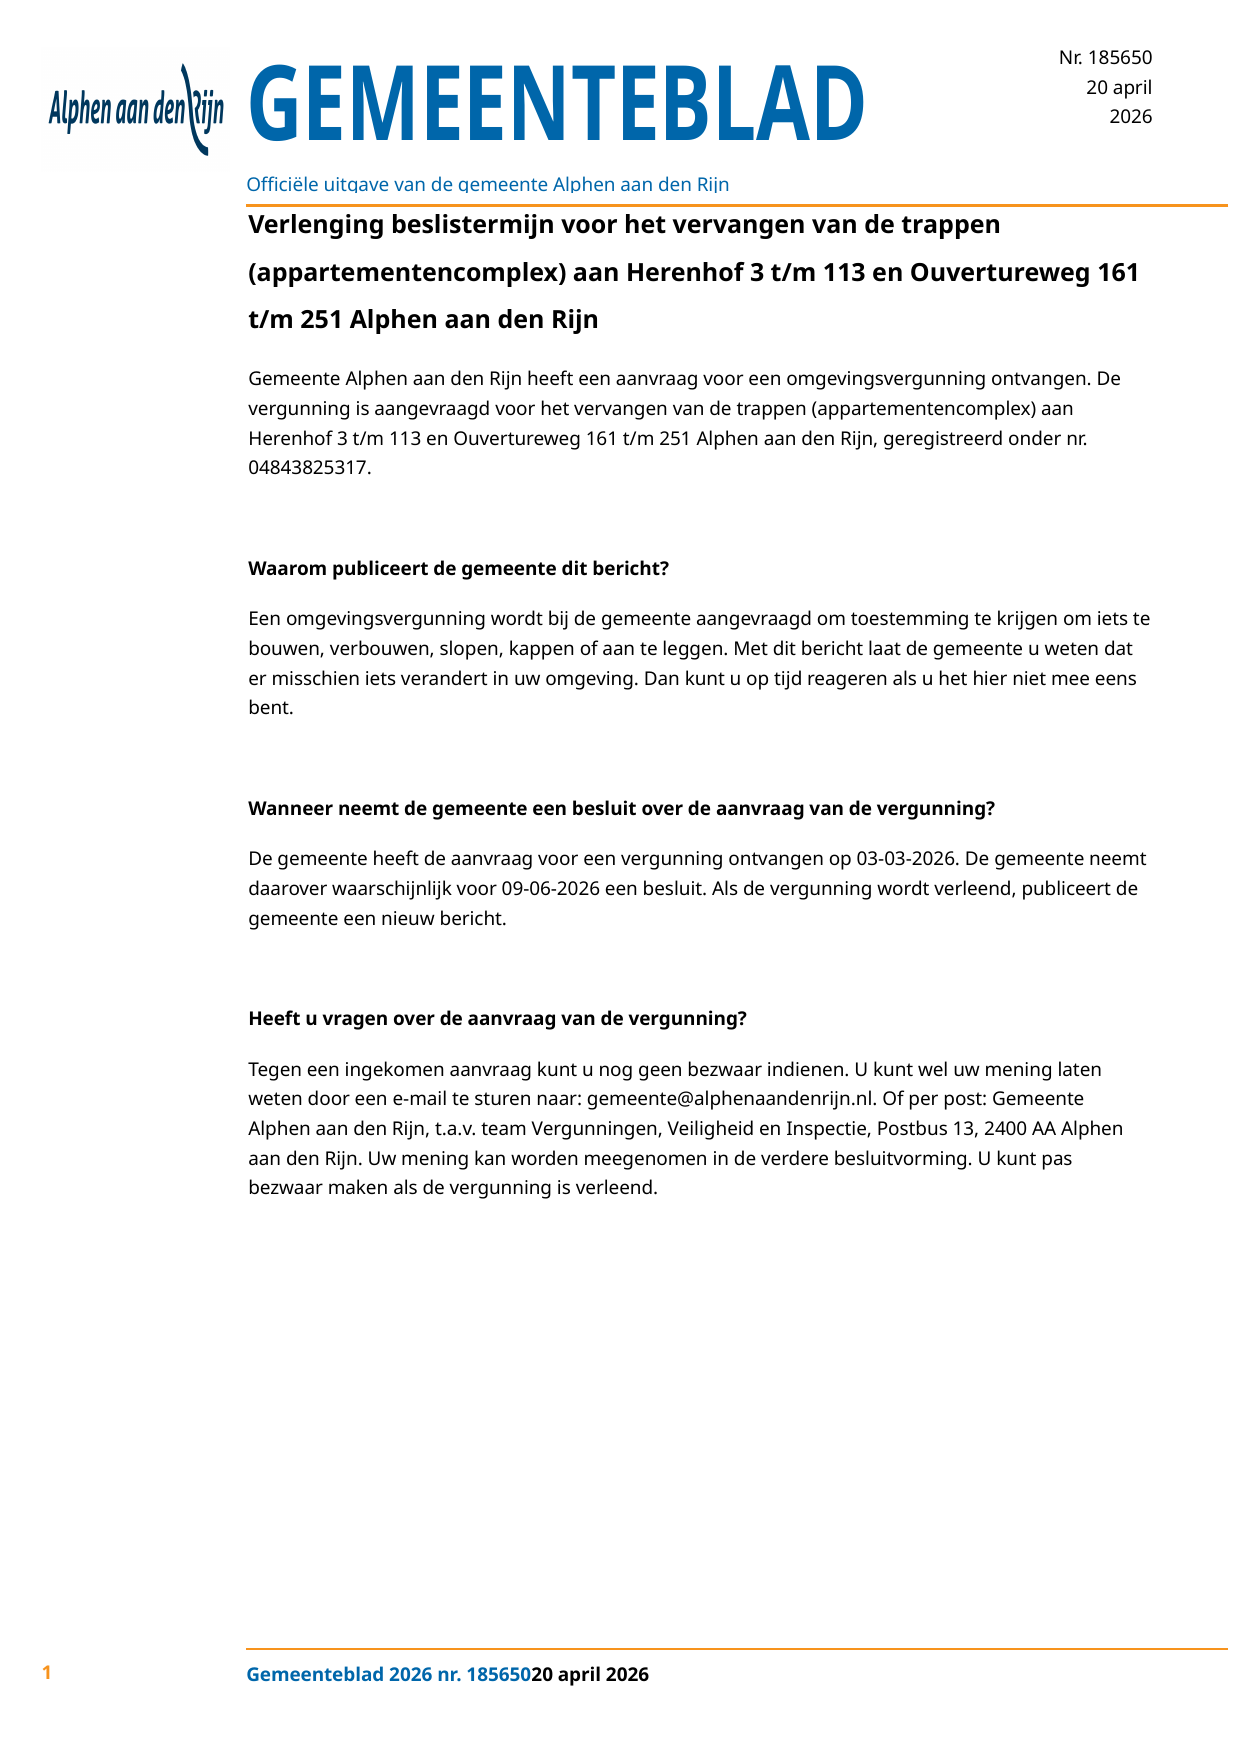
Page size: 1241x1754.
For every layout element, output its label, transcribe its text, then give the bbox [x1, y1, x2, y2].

text Waarom publiceert de gemeente dit bericht? [248, 555, 1152, 581]
text Verlenging beslistermijn voor het vervangen van de trappen (appartementencomplex) aan Herenhof 3 t/m 113 en Ouvertureweg 161 t/m 251 Alphen aan den Rijn [248, 207, 1152, 336]
text De gemeente heeft de aanvraag voor een vergunning ontvangen op 03-03-2026. De gemeente neemt daarover waarschijnlijk voor 09-06-2026 een besluit. Als de vergunning wordt verleend, publiceert de gemeente een nieuw bericht. [248, 846, 1152, 930]
text Een omgevingsvergunning wordt bij de gemeente aangevraagd om toestemming te krijgen om iets te bouwen, verbouwen, slopen, kappen of aan te leggen. Met dit bericht laat de gemeente u weten dat er misschien iets verandert in uw omgeving. Dan kunt u op tijd reageren als u het hier niet mee eens bent. [248, 606, 1152, 720]
picture [41, 47, 231, 172]
text Heeft u vragen over de aanvraag van de vergunning? [248, 1006, 1152, 1031]
text Gemeente Alphen aan den Rijn heeft een aanvraag voor een omgevingsvergunning ontvangen. De vergunning is aangevraagd voor het vervangen van de trappen (appartementencomplex) aan Herenhof 3 t/m 113 en Ouvertureweg 161 t/m 251 Alphen aan den Rijn, geregistreerd onder nr. 04843825317. [248, 366, 1152, 480]
text Wanneer neemt de gemeente een besluit over de aanvraag van de vergunning? [248, 795, 1152, 821]
text Tegen een ingekomen aanvraag kunt u nog geen bezwaar indienen. U kunt wel uw mening laten weten door een e-mail te sturen naar: gemeente@alphenaandenrijn.nl. Of per post: Gemeente Alphen aan den Rijn, t.a.v. team Vergunningen, Veiligheid en Inspectie, Postbus 13, 2400 AA Alphen aan den Rijn. Uw mening kan worden meegenomen in de verdere besluitvorming. U kunt pas bezwaar maken als de vergunning is verleend. [248, 1056, 1152, 1200]
